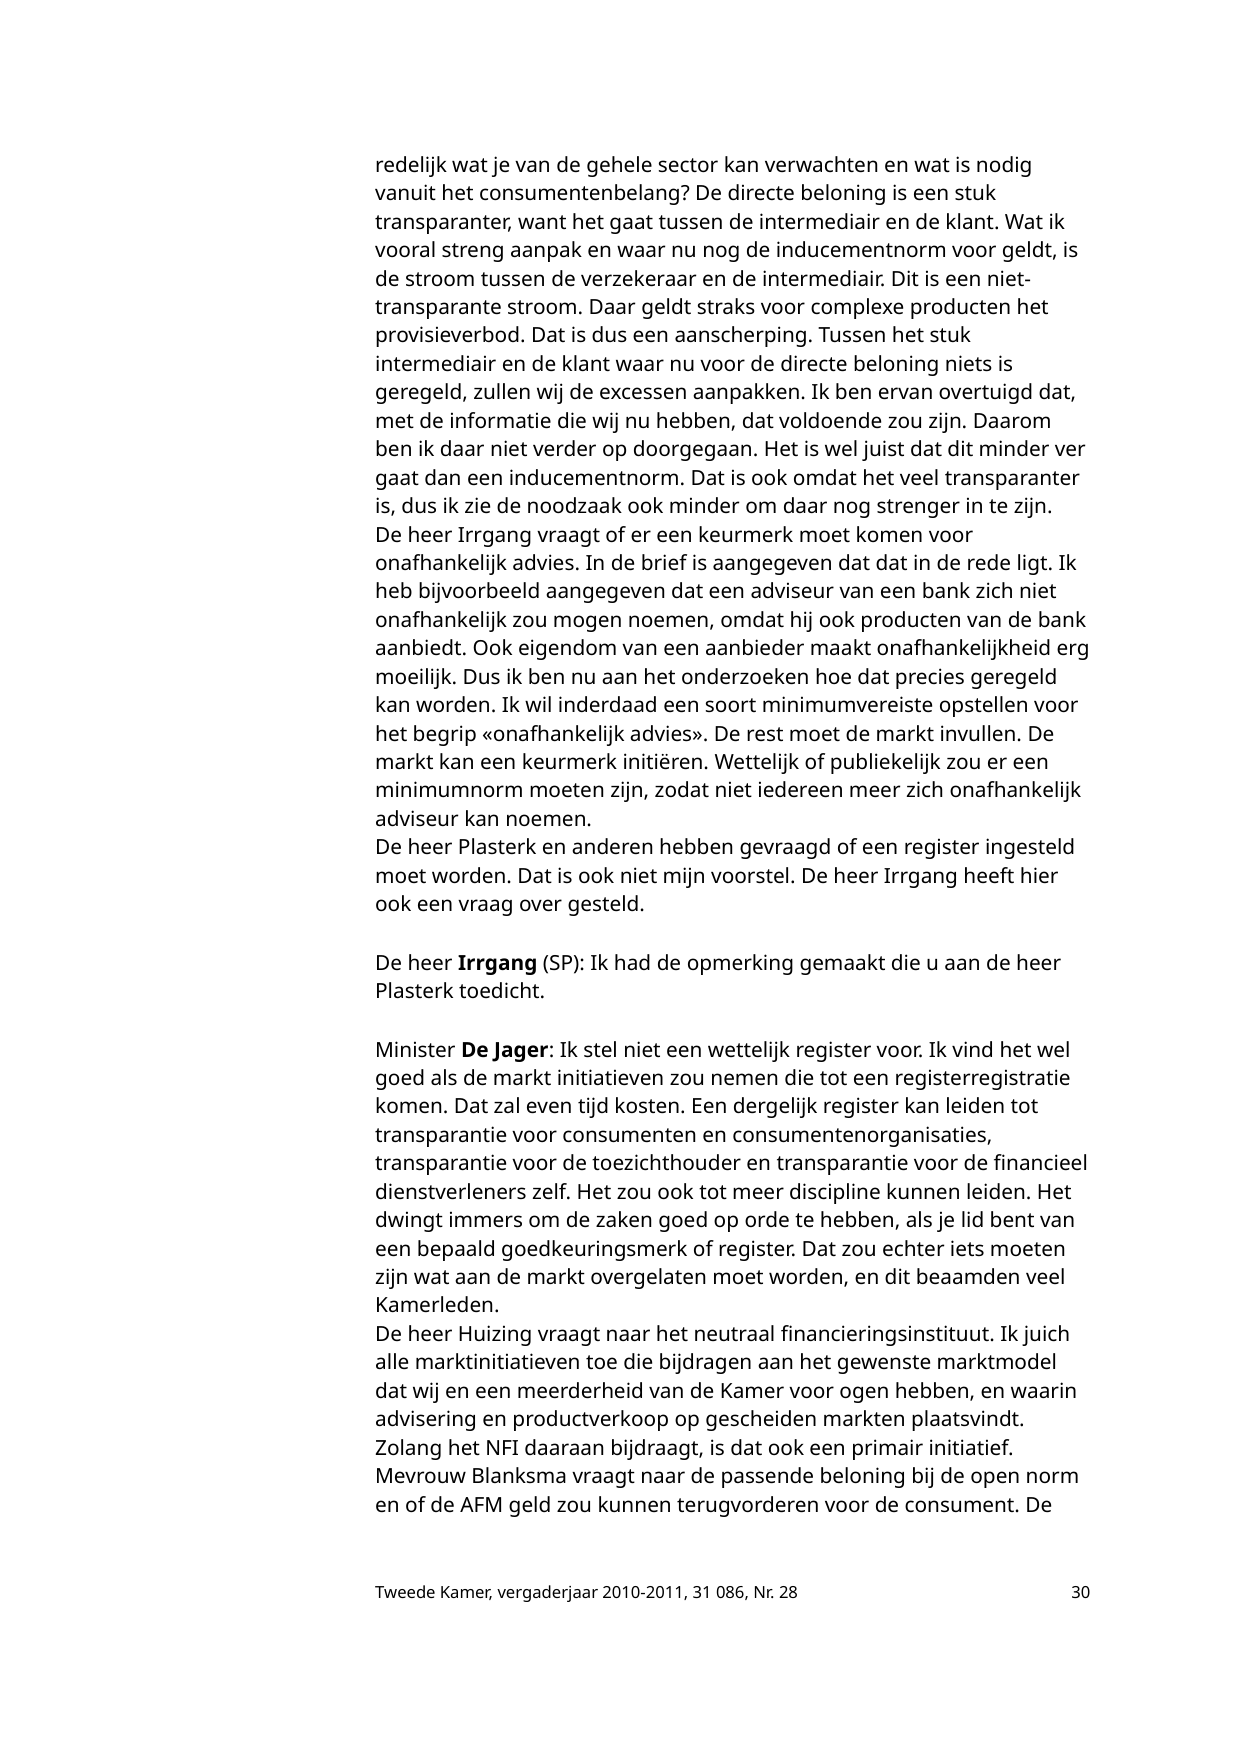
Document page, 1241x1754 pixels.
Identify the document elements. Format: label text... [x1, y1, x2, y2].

text De heer Irrgang vraagt of er een keurmerk moet komen voor onafhankelijk advies. In de brief is aangegeven dat dat in de rede ligt. Ik heb bijvoorbeeld aangegeven dat een adviseur van een bank zich niet onafhankelijk zou mogen noemen, omdat hij ook producten van de bank aanbiedt. Ook eigendom van een aanbieder maakt onafhankelijkheid erg moeilijk. Dus ik ben nu aan het onderzoeken hoe dat precies geregeld kan worden. Ik wil inderdaad een soort minimumvereiste opstellen voor het begrip «onafhankelijk advies». De rest moet de markt invullen. De markt kan een keurmerk initiëren. Wettelijk of publiekelijk zou er een minimumnorm moeten zijn, zodat niet iedereen meer zich onafhankelijk adviseur kan noemen. [375, 520, 1090, 832]
text redelijk wat je van de gehele sector kan verwachten en wat is nodig vanuit het consumentenbelang? De directe beloning is een stuk transparanter, want het gaat tussen de intermediair en de klant. Wat ik vooral streng aanpak en waar nu nog de inducementnorm voor geldt, is de stroom tussen de verzekeraar en de intermediair. Dit is een niet-transparante stroom. Daar geldt straks voor complexe producten het provisieverbod. Dat is dus een aanscherping. Tussen het stuk intermediair en de klant waar nu voor de directe beloning niets is geregeld, zullen wij de excessen aanpakken. Ik ben ervan overtuigd dat, met de informatie die wij nu hebben, dat voldoende zou zijn. Daarom ben ik daar niet verder op doorgegaan. Het is wel juist dat dit minder ver gaat dan een inducementnorm. Dat is ook omdat het veel transparanter is, dus ik zie de noodzaak ook minder om daar nog strenger in te zijn. [375, 150, 1090, 520]
text Minister De Jager: Ik stel niet een wettelijk register voor. Ik vind het wel goed als de markt initiatieven zou nemen die tot een registerregistratie komen. Dat zal even tijd kosten. Een dergelijk register kan leiden tot transparantie voor consumenten en consumentenorganisaties, transparantie voor de toezichthouder en transparantie voor de financieel dienstverleners zelf. Het zou ook tot meer discipline kunnen leiden. Het dwingt immers om de zaken goed op orde te hebben, als je lid bent van een bepaald goedkeuringsmerk of register. Dat zou echter iets moeten zijn wat aan de markt overgelaten moet worden, en dit beaamden veel Kamerleden. [375, 1035, 1090, 1319]
text De heer Plasterk en anderen hebben gevraagd of een register ingesteld moet worden. Dat is ook niet mijn voorstel. De heer Irrgang heeft hier ook een vraag over gesteld. [375, 832, 1090, 918]
text De heer Huizing vraagt naar het neutraal financieringsinstituut. Ik juich alle marktinitiatieven toe die bijdragen aan het gewenste marktmodel dat wij en een meerderheid van de Kamer voor ogen hebben, en waarin advisering en productverkoop op gescheiden markten plaatsvindt. Zolang het NFI daaraan bijdraagt, is dat ook een primair initiatief. [375, 1319, 1090, 1461]
text Mevrouw Blanksma vraagt naar de passende beloning bij de open norm en of de AFM geld zou kunnen terugvorderen voor de consument. De [375, 1461, 1090, 1518]
text De heer Irrgang (SP): Ik had de opmerking gemaakt die u aan de heer Plasterk toedicht. [375, 948, 1090, 1005]
